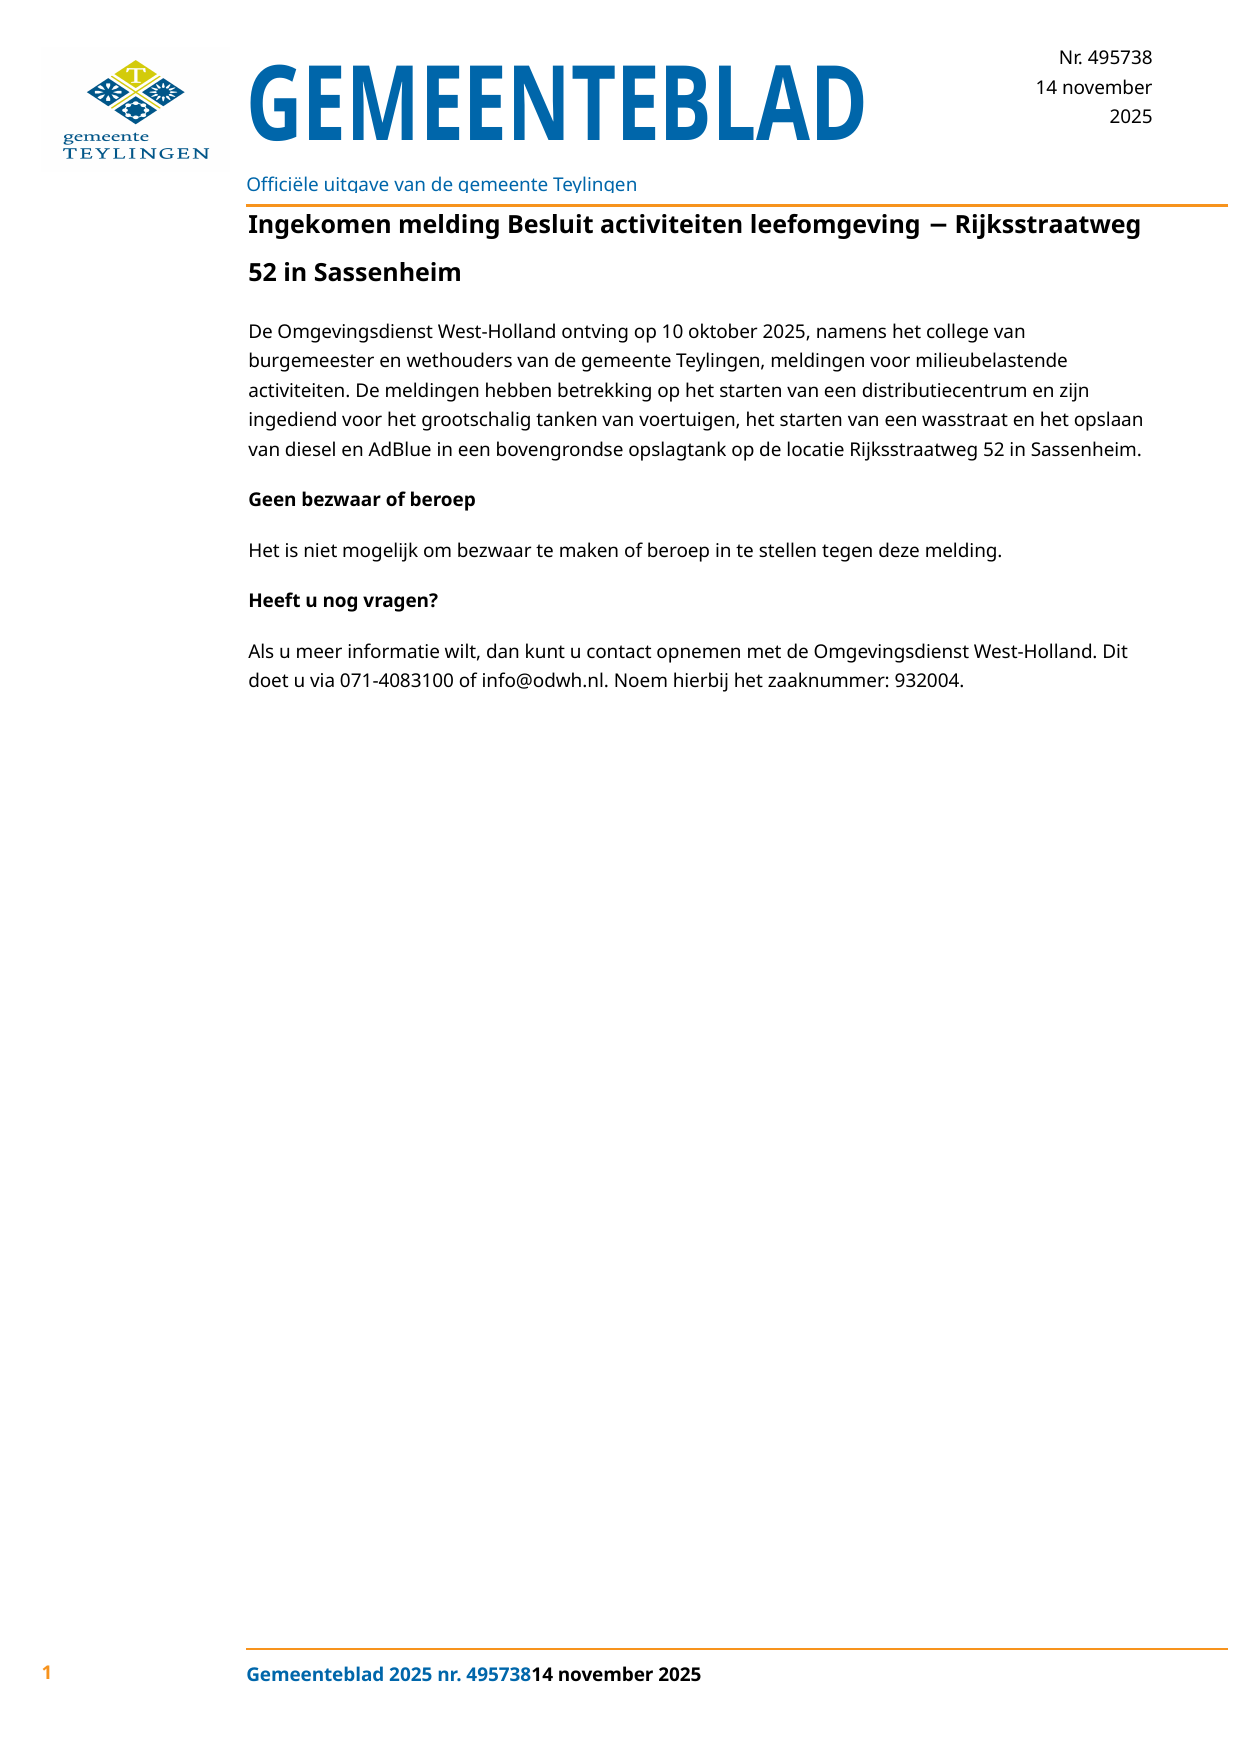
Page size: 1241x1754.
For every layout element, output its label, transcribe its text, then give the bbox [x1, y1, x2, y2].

text De Omgevingsdienst West-Holland ontving op 10 oktober 2025, namens het college van burgemeester en wethouders van de gemeente Teylingen, meldingen voor milieubelastende activiteiten. De meldingen hebben betrekking op het starten van een distributiecentrum en zijn ingediend voor het grootschalig tanken van voertuigen, het starten van een wasstraat en het opslaan van diesel en AdBlue in een bovengrondse opslagtank op de locatie Rijksstraatweg 52 in Sassenheim. [248, 318, 1152, 462]
text Heeft u nog vragen? [248, 587, 1152, 613]
text Het is niet mogelijk om bezwaar te maken of beroep in te stellen tegen deze melding. [248, 537, 1152, 563]
text Geen bezwaar of beroep [248, 487, 1152, 512]
picture [41, 47, 231, 172]
text Als u meer informatie wilt, dan kunt u contact opnemen met de Omgevingsdienst West-Holland. Dit doet u via 071‑4083100 of info@odwh.nl. Noem hierbij het zaaknummer: 932004. [248, 638, 1152, 693]
text Ingekomen melding Besluit activiteiten leefomgeving − Rijksstraatweg 52 in Sassenheim [248, 207, 1152, 288]
